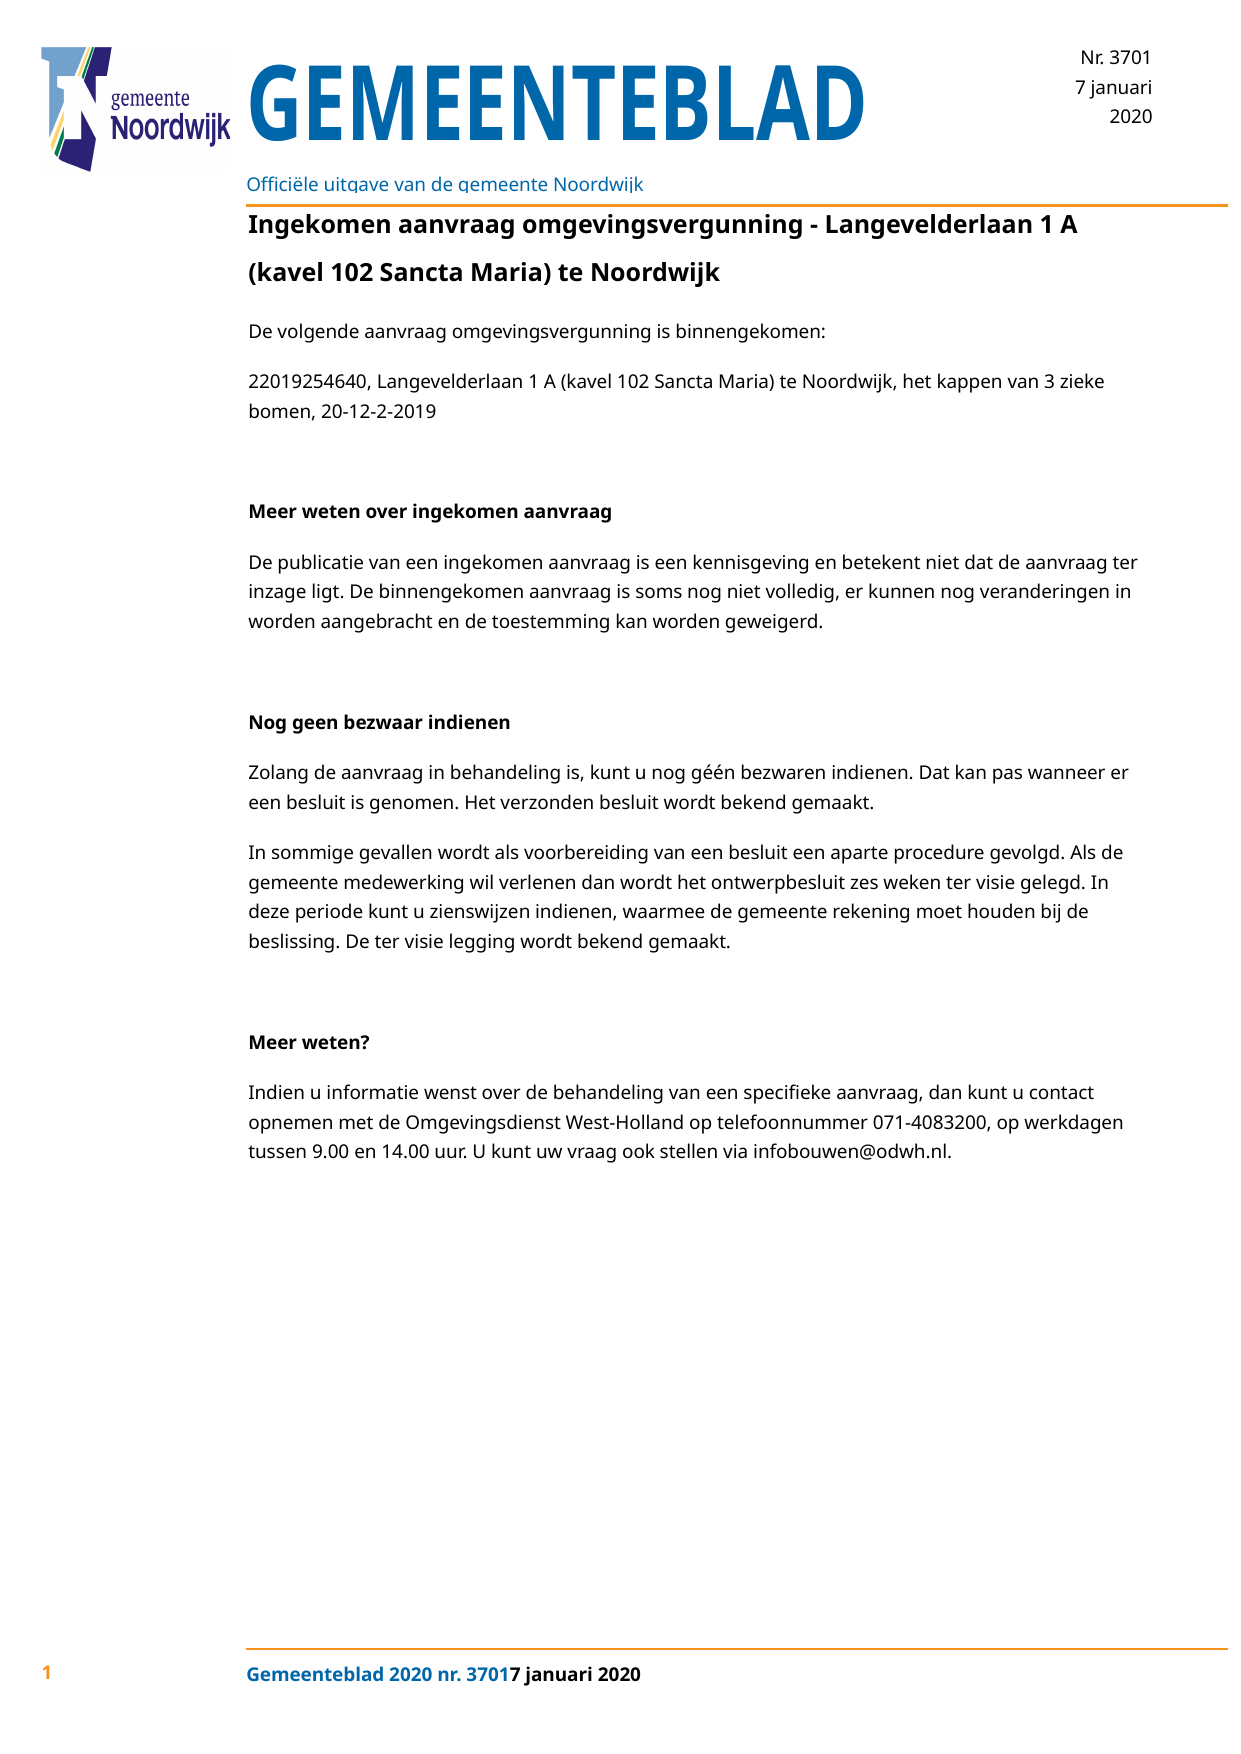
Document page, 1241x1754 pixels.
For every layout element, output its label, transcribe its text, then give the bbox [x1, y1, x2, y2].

text 22019254640, Langevelderlaan 1 A (kavel 102 Sancta Maria) te Noordwijk, het kappen van 3 zieke bomen, 20-12-2-2019 [248, 368, 1152, 424]
text Indien u informatie wenst over de behandeling van een specifieke aanvraag, dan kunt u contact opnemen met de Omgevingsdienst West-Holland op telefoonnummer 071-4083200, op werkdagen tussen 9.00 en 14.00 uur. U kunt uw vraag ook stellen via infobouwen@odwh.nl. [248, 1079, 1152, 1164]
text Meer weten? [248, 1029, 1152, 1055]
text De volgende aanvraag omgevingsvergunning is binnengekomen: [248, 318, 1152, 344]
text Nog geen bezwaar indienen [248, 709, 1152, 735]
text Ingekomen aanvraag omgevingsvergunning - Langevelderlaan 1 A (kavel 102 Sancta Maria) te Noordwijk [248, 207, 1152, 288]
text In sommige gevallen wordt als voorbereiding van een besluit een aparte procedure gevolgd. Als de gemeente medewerking wil verlenen dan wordt het ontwerpbesluit zes weken ter visie gelegd. In deze periode kunt u zienswijzen indienen, waarmee de gemeente rekening moet houden bij de beslissing. De ter visie legging wordt bekend gemaakt. [248, 839, 1152, 954]
text Meer weten over ingekomen aanvraag [248, 499, 1152, 524]
text Zolang de aanvraag in behandeling is, kunt u nog géén bezwaren indienen. Dat kan pas wanneer er een besluit is genomen. Het verzonden besluit wordt bekend gemaakt. [248, 759, 1152, 815]
text De publicatie van een ingekomen aanvraag is een kennisgeving en betekent niet dat de aanvraag ter inzage ligt. De binnengekomen aanvraag is soms nog niet volledig, er kunnen nog veranderingen in worden aangebracht en de toestemming kan worden geweigerd. [248, 549, 1152, 634]
picture [41, 47, 231, 172]
